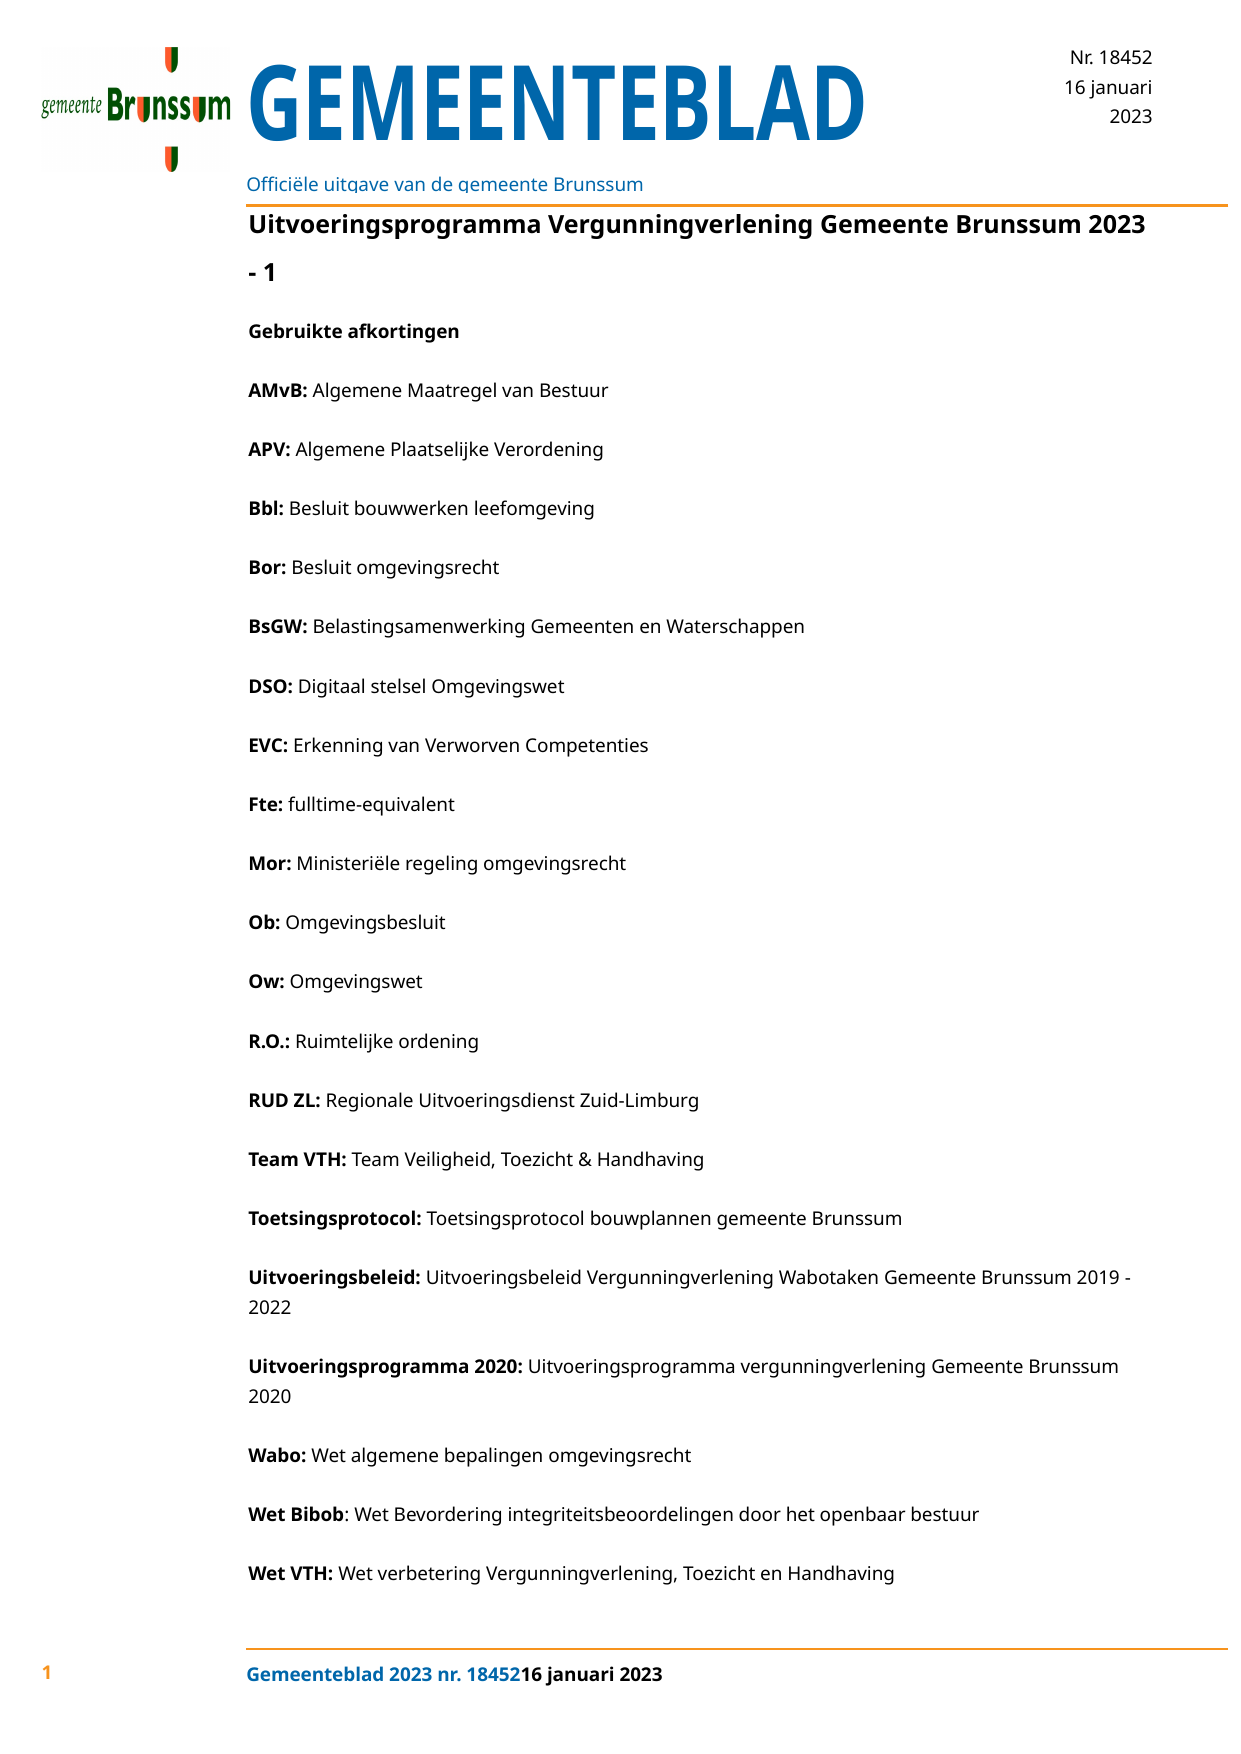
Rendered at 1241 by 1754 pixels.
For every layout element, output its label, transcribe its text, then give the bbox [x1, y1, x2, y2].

text Team VTH: Team Veiligheid, Toezicht & Handhaving [248, 1146, 1152, 1172]
text Gebruikte afkortingen [248, 318, 1152, 344]
picture [41, 47, 231, 172]
text AMvB: Algemene Maatregel van Bestuur [248, 377, 1152, 403]
text Mor: Ministeriële regeling omgevingsrecht [248, 850, 1152, 876]
text Toetsingsprotocol: Toetsingsprotocol bouwplannen gemeente Brunssum [248, 1205, 1152, 1231]
text Ob: Omgevingsbesluit [248, 909, 1152, 935]
text Fte: fulltime-equivalent [248, 791, 1152, 817]
text DSO: Digitaal stelsel Omgevingswet [248, 673, 1152, 699]
text APV: Algemene Plaatselijke Verordening [248, 436, 1152, 462]
text Uitvoeringsprogramma Vergunningverlening Gemeente Brunssum 2023 - 1 [248, 207, 1152, 288]
text BsGW: Belastingsamenwerking Gemeenten en Waterschappen [248, 614, 1152, 639]
text Uitvoeringsbeleid: Uitvoeringsbeleid Vergunningverlening Wabotaken Gemeente Brunssum 2019 - 2022 [248, 1264, 1152, 1320]
text Uitvoeringsprogramma 2020: Uitvoeringsprogramma vergunningverlening Gemeente Brunssum 2020 [248, 1353, 1152, 1409]
text R.O.: Ruimtelijke ordening [248, 1028, 1152, 1054]
text Wet Bibob: Wet Bevordering integriteitsbeoordelingen door het openbaar bestuur [248, 1501, 1152, 1527]
text Bbl: Besluit bouwwerken leefomgeving [248, 495, 1152, 521]
text Ow: Omgevingswet [248, 969, 1152, 994]
text Wet VTH: Wet verbetering Vergunningverlening, Toezicht en Handhaving [248, 1560, 1152, 1586]
text EVC: Erkenning van Verworven Competenties [248, 732, 1152, 758]
text Wabo: Wet algemene bepalingen omgevingsrecht [248, 1442, 1152, 1468]
text RUD ZL: Regionale Uitvoeringsdienst Zuid-Limburg [248, 1087, 1152, 1113]
text Bor: Besluit omgevingsrecht [248, 554, 1152, 580]
